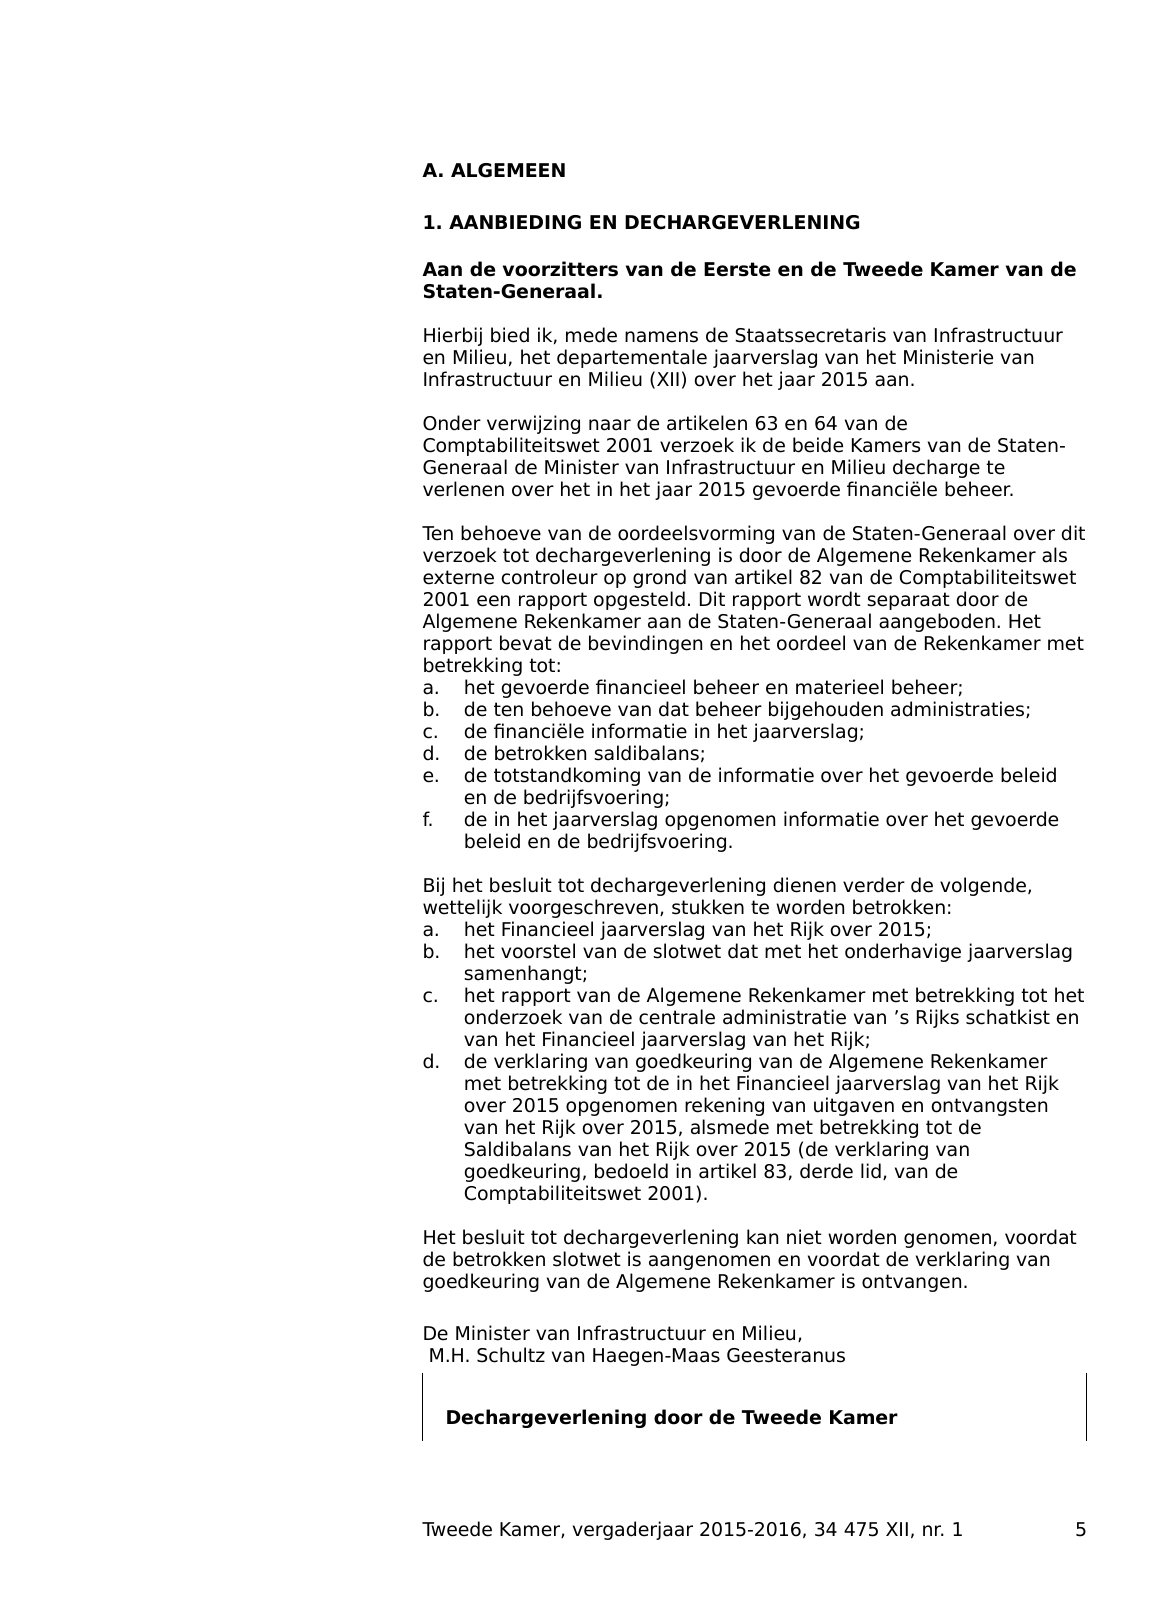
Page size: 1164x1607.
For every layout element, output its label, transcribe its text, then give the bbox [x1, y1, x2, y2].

text b. het voorstel van de slotwet dat met het onderhavige jaarverslag samenhangt; [422, 941, 1087, 985]
text b. de ten behoeve van dat beheer bijgehouden administraties; [422, 699, 1087, 721]
text e. de totstandkoming van de informatie over het gevoerde beleid en de bedrijfsvoering; [422, 765, 1087, 809]
text Aan de voorzitters van de Eerste en de Tweede Kamer van de Staten-Generaal. [422, 259, 1087, 303]
text d. de verklaring van goedkeuring van de Algemene Rekenkamer met betrekking tot de in het Financieel jaarverslag van het Rijk over 2015 opgenomen rekening van uitgaven en ontvangsten van het Rijk over 2015, alsmede met betrekking tot de Saldibalans van het Rijk over 2015 (de verklaring van goedkeuring, bedoeld in artikel 83, derde lid, van de Comptabiliteitswet 2001). [422, 1051, 1087, 1205]
text Hierbij bied ik, mede namens de Staatssecretaris van Infrastructuur en Milieu, het departementale jaarverslag van het Ministerie van Infrastructuur en Milieu (XII) over het jaar 2015 aan. [422, 325, 1087, 391]
text Bij het besluit tot dechargeverlening dienen verder de volgende, wettelijk voorgeschreven, stukken te worden betrokken: [422, 875, 1087, 919]
subtitle A. ALGEMEEN [422, 160, 1087, 182]
text c. het rapport van de Algemene Rekenkamer met betrekking tot het onderzoek van de centrale administratie van ’s Rijks schatkist en van het Financieel jaarverslag van het Rijk; [422, 985, 1087, 1051]
text De Minister van Infrastructuur en Milieu, M.H. Schultz van Haegen-Maas Geesteranus [422, 1323, 1087, 1367]
text c. de financiële informatie in het jaarverslag; [422, 721, 1087, 743]
text Onder verwijzing naar de artikelen 63 en 64 van de Comptabiliteitswet 2001 verzoek ik de beide Kamers van de Staten-Generaal de Minister van Infrastructuur en Milieu decharge te verlenen over het in het jaar 2015 gevoerde financiële beheer. [422, 413, 1087, 501]
text a. het gevoerde financieel beheer en materieel beheer; [422, 677, 1087, 699]
text Het besluit tot dechargeverlening kan niet worden genomen, voordat de betrokken slotwet is aangenomen en voordat de verklaring van goedkeuring van de Algemene Rekenkamer is ontvangen. [422, 1227, 1087, 1293]
text Ten behoeve van de oordeelsvorming van de Staten-Generaal over dit verzoek tot dechargeverlening is door de Algemene Rekenkamer als externe controleur op grond van artikel 82 van de Comptabiliteitswet 2001 een rapport opgesteld. Dit rapport wordt separaat door de Algemene Rekenkamer aan de Staten-Generaal aangeboden. Het rapport bevat de bevindingen en het oordeel van de Rekenkamer met betrekking tot: [422, 523, 1087, 677]
text a. het Financieel jaarverslag van het Rijk over 2015; [422, 919, 1087, 941]
text d. de betrokken saldibalans; [422, 743, 1087, 765]
text f. de in het jaarverslag opgenomen informatie over het gevoerde beleid en de bedrijfsvoering. [422, 809, 1087, 853]
table_header Dechargeverlening door de Tweede Kamer [423, 1373, 1086, 1441]
subtitle 1. AANBIEDING EN DECHARGEVERLENING [422, 212, 1087, 234]
